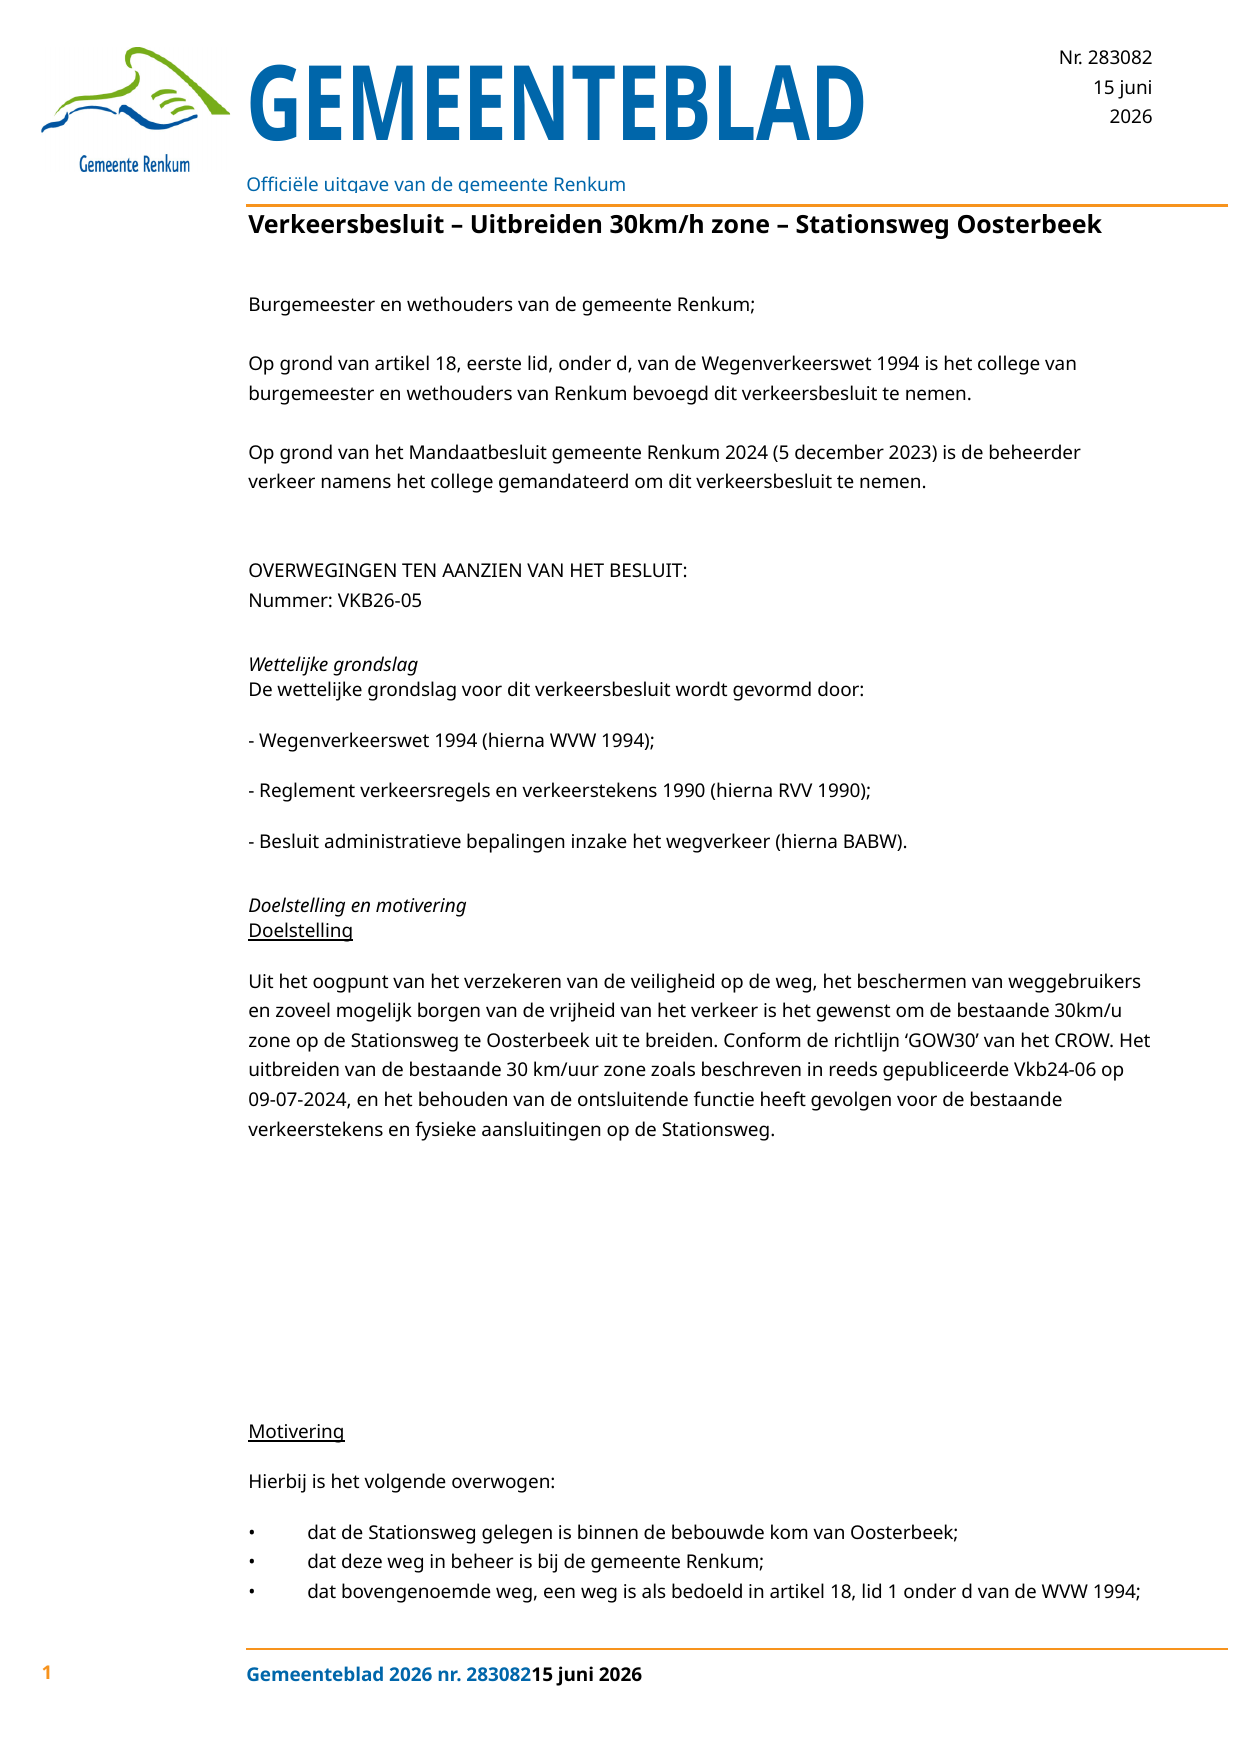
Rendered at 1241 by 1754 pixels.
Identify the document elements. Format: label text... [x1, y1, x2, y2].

text - Reglement verkeersregels en verkeerstekens 1990 (hierna RVV 1990); [248, 777, 1152, 803]
text Doelstelling en motivering [248, 892, 1152, 917]
text Verkeersbesluit – Uitbreiden 30km/h zone – Stationsweg Oosterbeek [248, 207, 1152, 241]
text De wettelijke grondslag voor dit verkeersbesluit wordt gevormd door: [248, 677, 1152, 702]
list dat bovengenoemde weg, een weg is als bedoeld in artikel 18, lid 1 onder d van de WVW 1994; [248, 1578, 1152, 1604]
text Wettelijke grondslag [248, 651, 1152, 677]
text Motivering [248, 1418, 1152, 1444]
text OVERWEGINGEN TEN AANZIEN VAN HET BESLUIT: [248, 557, 1152, 583]
text - Wegenverkeerswet 1994 (hierna WVW 1994); [248, 727, 1152, 753]
list dat de Stationsweg gelegen is binnen de bebouwde kom van Oosterbeek; [248, 1519, 1152, 1545]
text Uit het oogpunt van het verzekeren van de veiligheid op de weg, het beschermen van weggebruikers en zoveel mogelijk borgen van de vrijheid van het verkeer is het gewenst om de bestaande 30km/u zone op de Stationsweg te Oosterbeek uit te breiden. Conform de richtlijn ‘GOW30’ van het CROW. Het uitbreiden van de bestaande 30 km/uur zone zoals beschreven in reeds gepubliceerde Vkb24-06 op 09-07-2024, en het behouden van de ontsluitende functie heeft gevolgen voor de bestaande verkeerstekens en fysieke aansluitingen op de Stationsweg. [248, 968, 1152, 1142]
text Op grond van artikel 18, eerste lid, onder d, van de Wegenverkeerswet 1994 is het college van burgemeester en wethouders van Renkum bevoegd dit verkeersbesluit te nemen. [248, 350, 1152, 406]
text Burgemeester en wethouders van de gemeente Renkum; [248, 291, 1152, 317]
text Nummer: VKB26-05 [248, 587, 1152, 613]
list dat deze weg in beheer is bij de gemeente Renkum; [248, 1549, 1152, 1574]
picture [41, 47, 231, 172]
text Op grond van het Mandaatbesluit gemeente Renkum 2024 (5 december 2023) is de beheerder verkeer namens het college gemandateerd om dit verkeersbesluit te nemen. [248, 439, 1152, 494]
text - Besluit administratieve bepalingen inzake het wegverkeer (hierna BABW). [248, 828, 1152, 853]
text Doelstelling [248, 917, 1152, 943]
text Hierbij is het volgende overwogen: [248, 1469, 1152, 1494]
